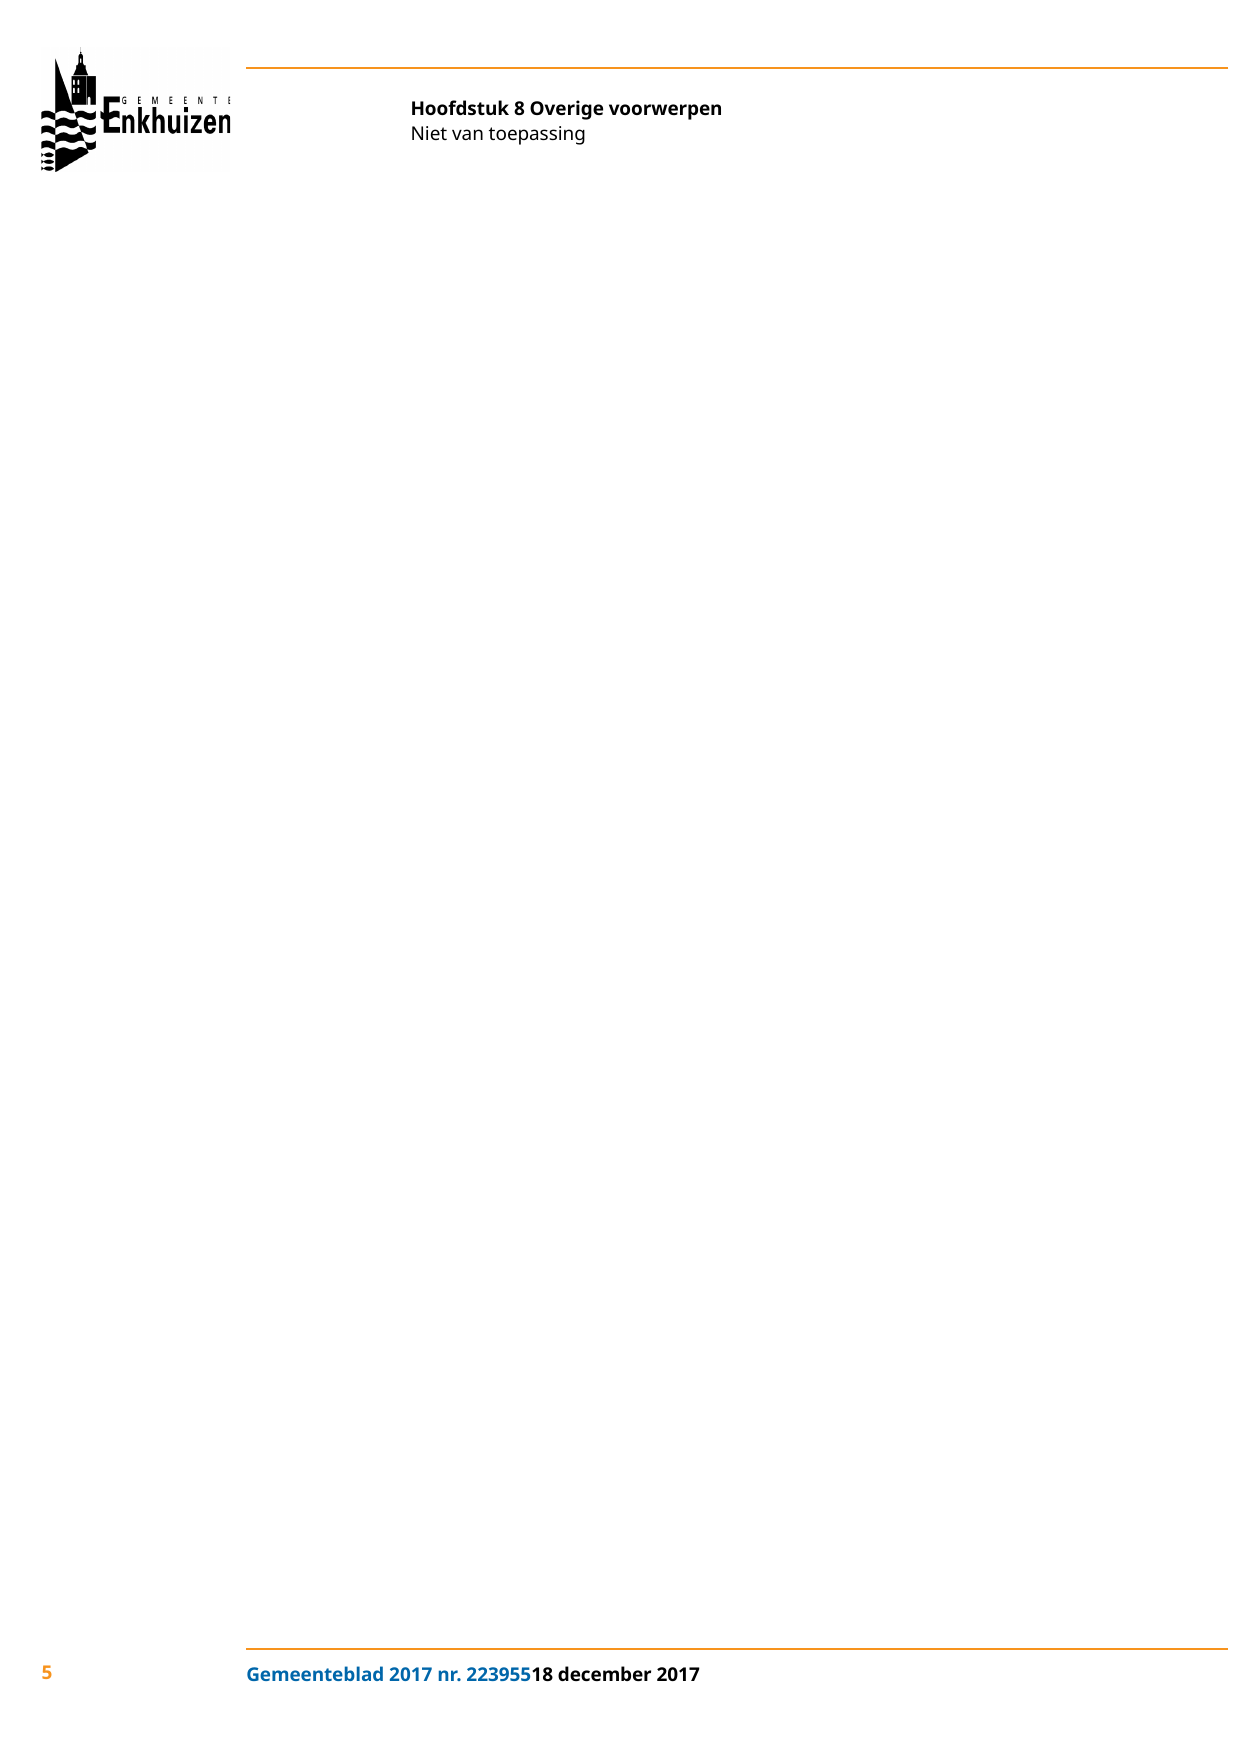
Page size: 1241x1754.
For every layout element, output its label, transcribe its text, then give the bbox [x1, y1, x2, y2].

table_cell [248, 95, 410, 121]
table_cell [989, 121, 1152, 146]
table_cell Hoofdstuk 8 Overige voorwerpen [410, 95, 989, 121]
table_cell [248, 121, 410, 146]
table_cell [989, 95, 1152, 121]
picture [41, 47, 231, 172]
table_cell Niet van toepassing [410, 121, 989, 146]
